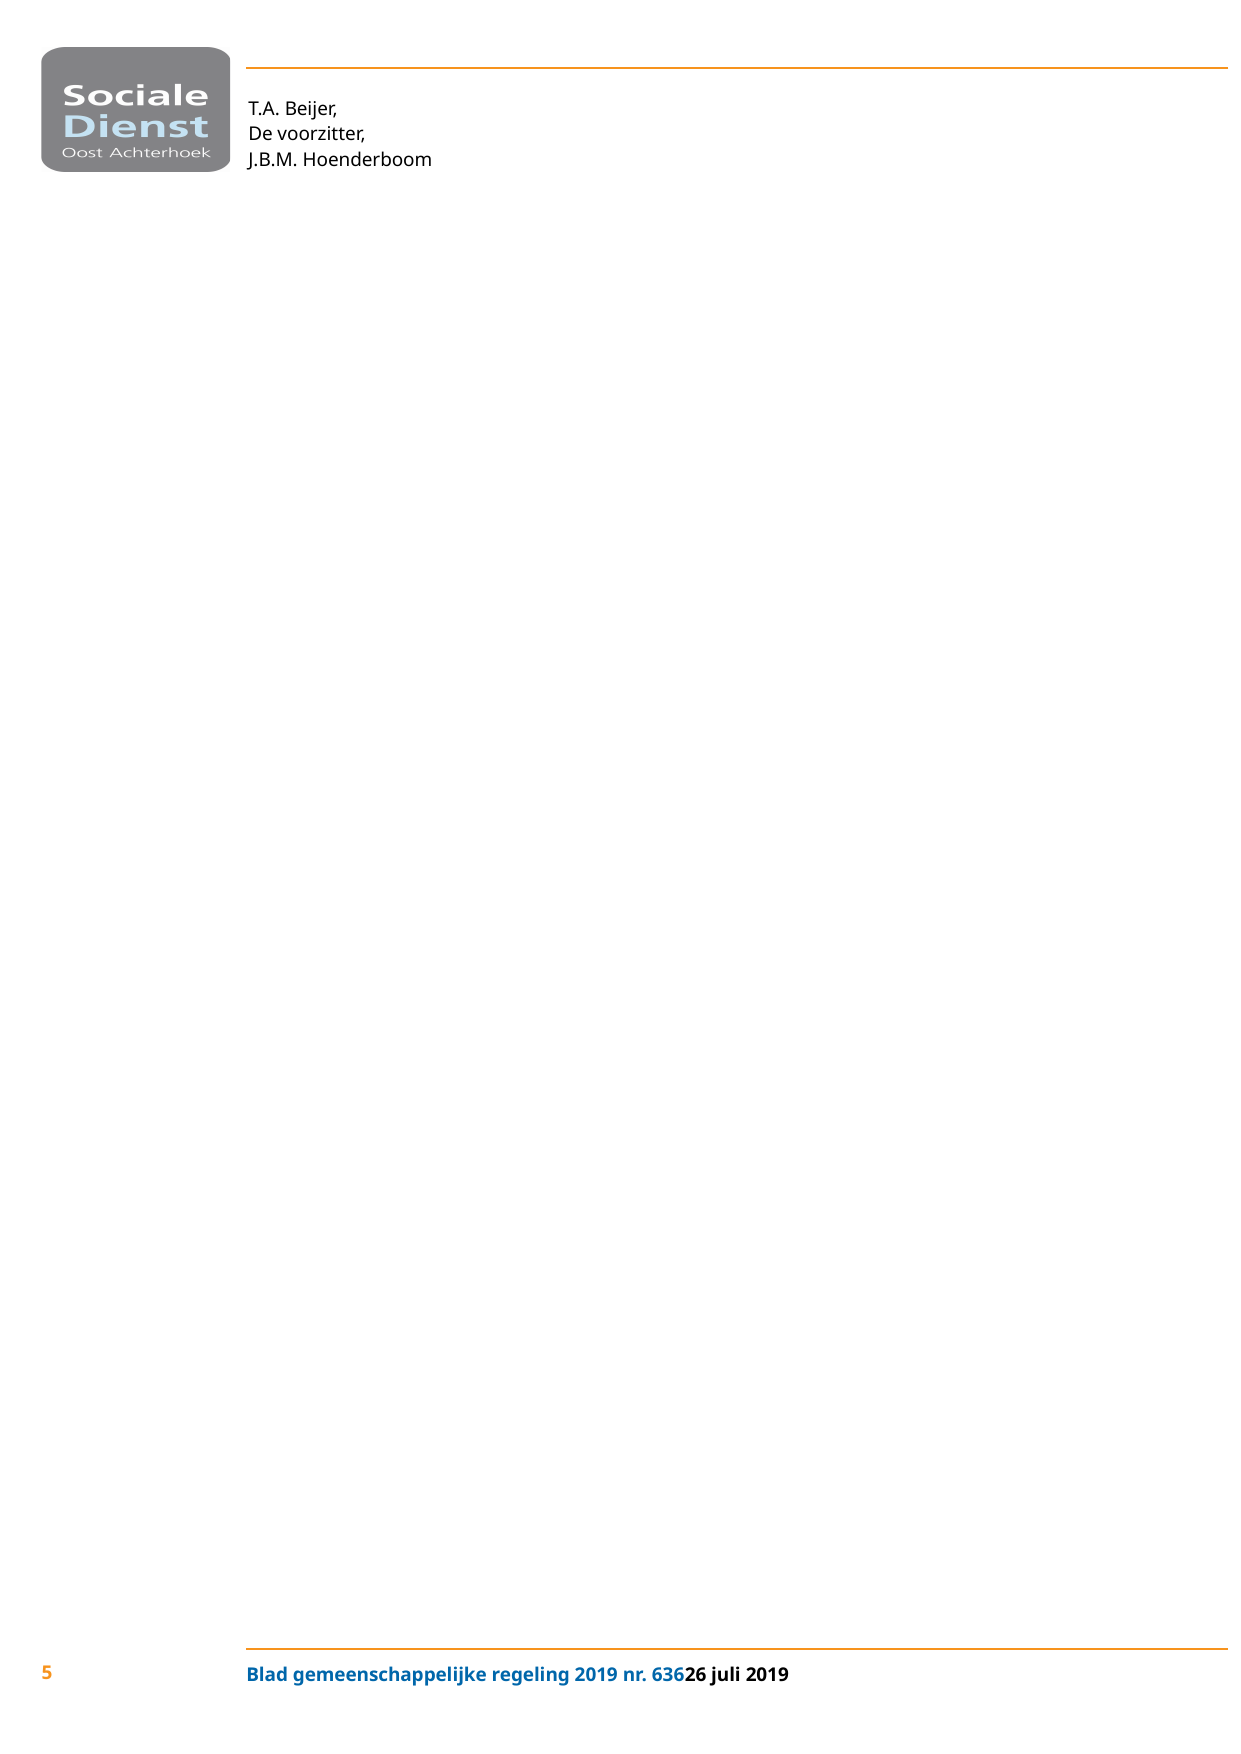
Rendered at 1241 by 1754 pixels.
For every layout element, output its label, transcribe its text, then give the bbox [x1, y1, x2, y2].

text J.B.M. Hoenderboom [248, 146, 1152, 172]
picture [41, 47, 231, 172]
text T.A. Beijer, [248, 95, 1152, 121]
text De voorzitter, [248, 121, 1152, 146]
